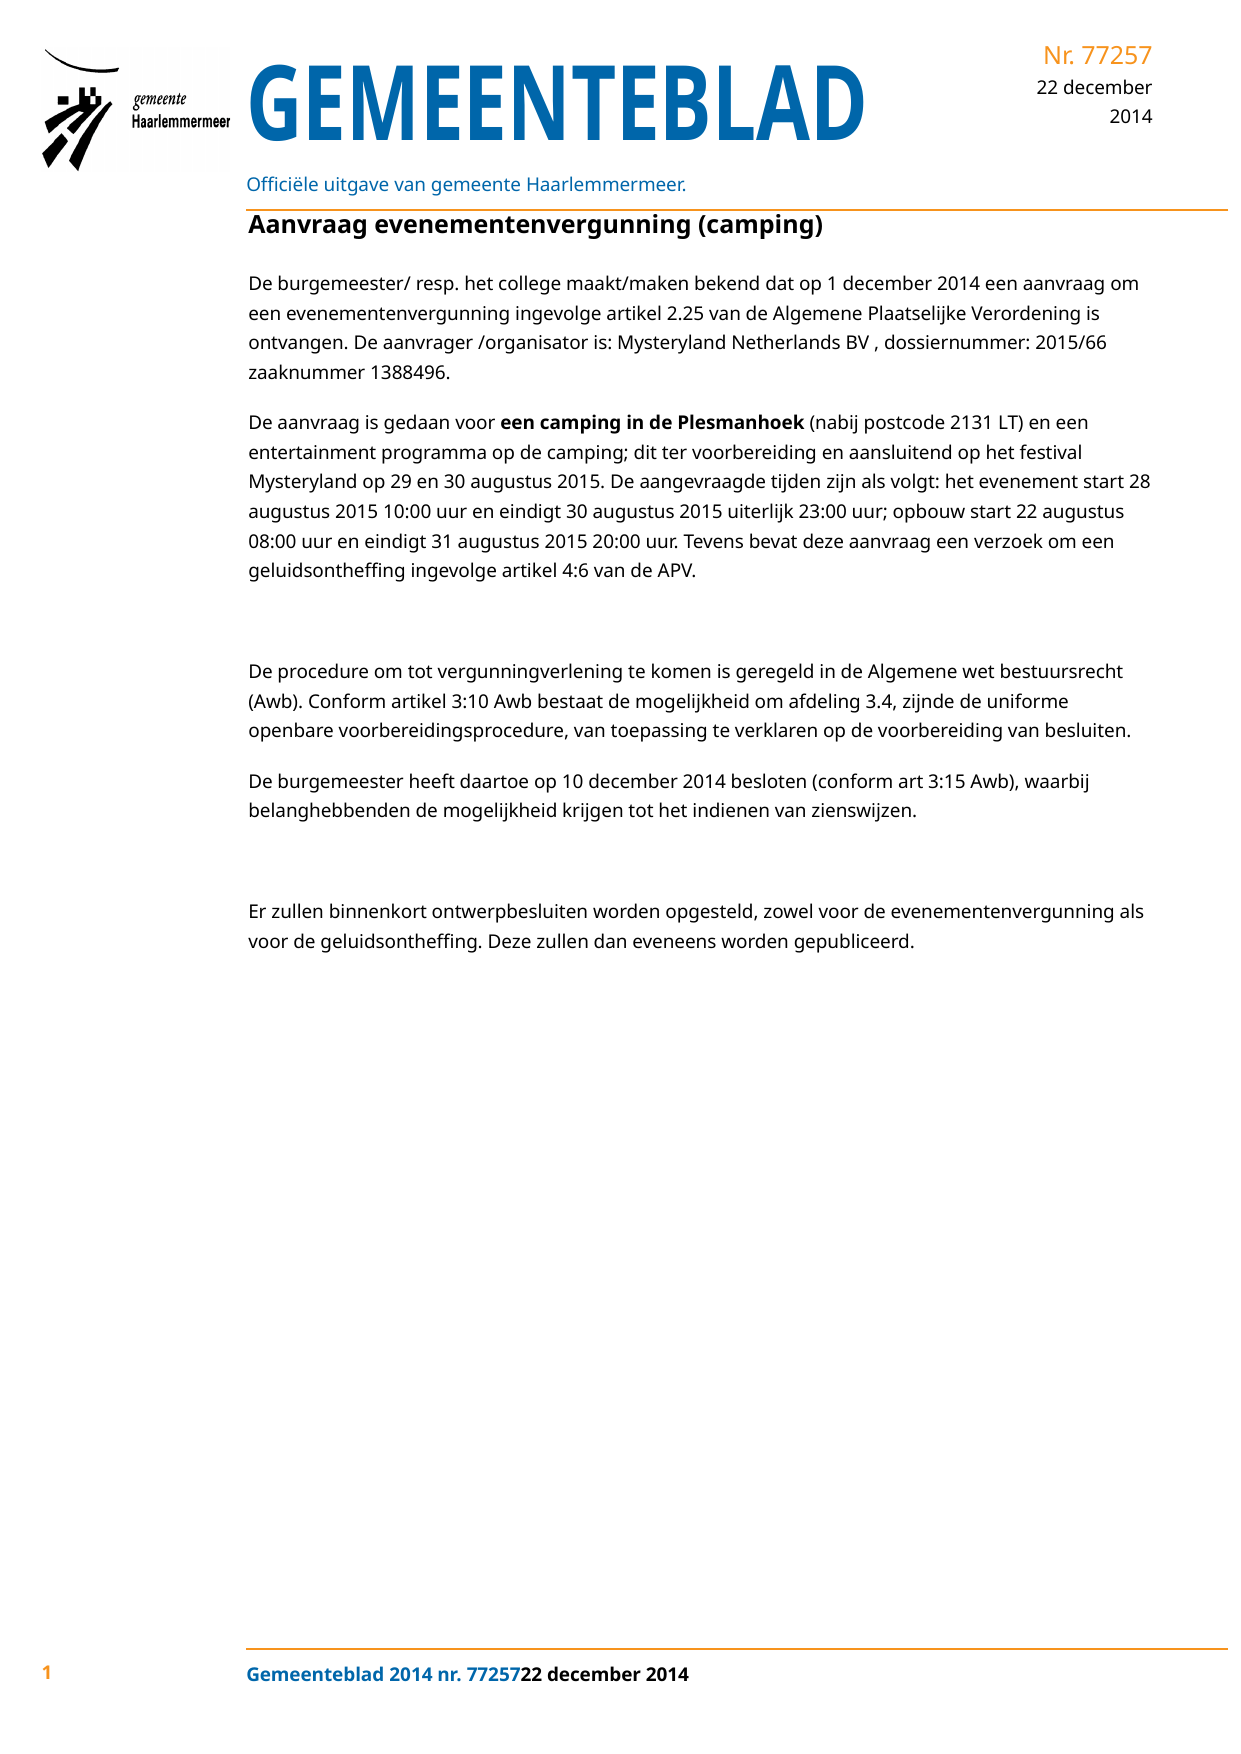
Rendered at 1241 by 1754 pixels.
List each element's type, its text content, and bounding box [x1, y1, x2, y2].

text De burgemeester heeft daartoe op 10 december 2014 besloten (conform art 3:15 Awb), waarbij belanghebbenden de mogelijkheid krijgen tot het indienen van zienswijzen. [248, 768, 1152, 823]
text Er zullen binnenkort ontwerpbesluiten worden opgesteld, zowel voor de evenementenvergunning als voor de geluidsontheffing. Deze zullen dan eveneens worden gepubliceerd. [248, 898, 1152, 953]
text Aanvraag evenementenvergunning (camping) [248, 211, 1152, 241]
text De aanvraag is gedaan voor een camping in de Plesmanhoek (nabij postcode 2131 LT) en een entertainment programma op de camping; dit ter voorbereiding en aansluitend op het festival Mysteryland op 29 en 30 augustus 2015. De aangevraagde tijden zijn als volgt: het evenement start 28 augustus 2015 10:00 uur en eindigt 30 augustus 2015 uiterlijk 23:00 uur; opbouw start 22 augustus 08:00 uur en eindigt 31 augustus 2015 20:00 uur. Tevens bevat deze aanvraag een verzoek om een geluidsontheffing ingevolge artikel 4:6 van de APV. [248, 409, 1152, 583]
text De burgemeester/ resp. het college maakt/maken bekend dat op 1 december 2014 een aanvraag om een evenementenvergunning ingevolge artikel 2.25 van de Algemene Plaatselijke Verordening is ontvangen. De aanvrager /organisator is: Mysteryland Netherlands BV , dossiernummer: 2015/66 zaaknummer 1388496. [248, 270, 1152, 385]
picture [41, 47, 231, 172]
text De procedure om tot vergunningverlening te komen is geregeld in de Algemene wet bestuursrecht (Awb). Conform artikel 3:10 Awb bestaat de mogelijkheid om afdeling 3.4, zijnde de uniforme openbare voorbereidingsprocedure, van toepassing te verklaren op de voorbereiding van besluiten. [248, 658, 1152, 743]
